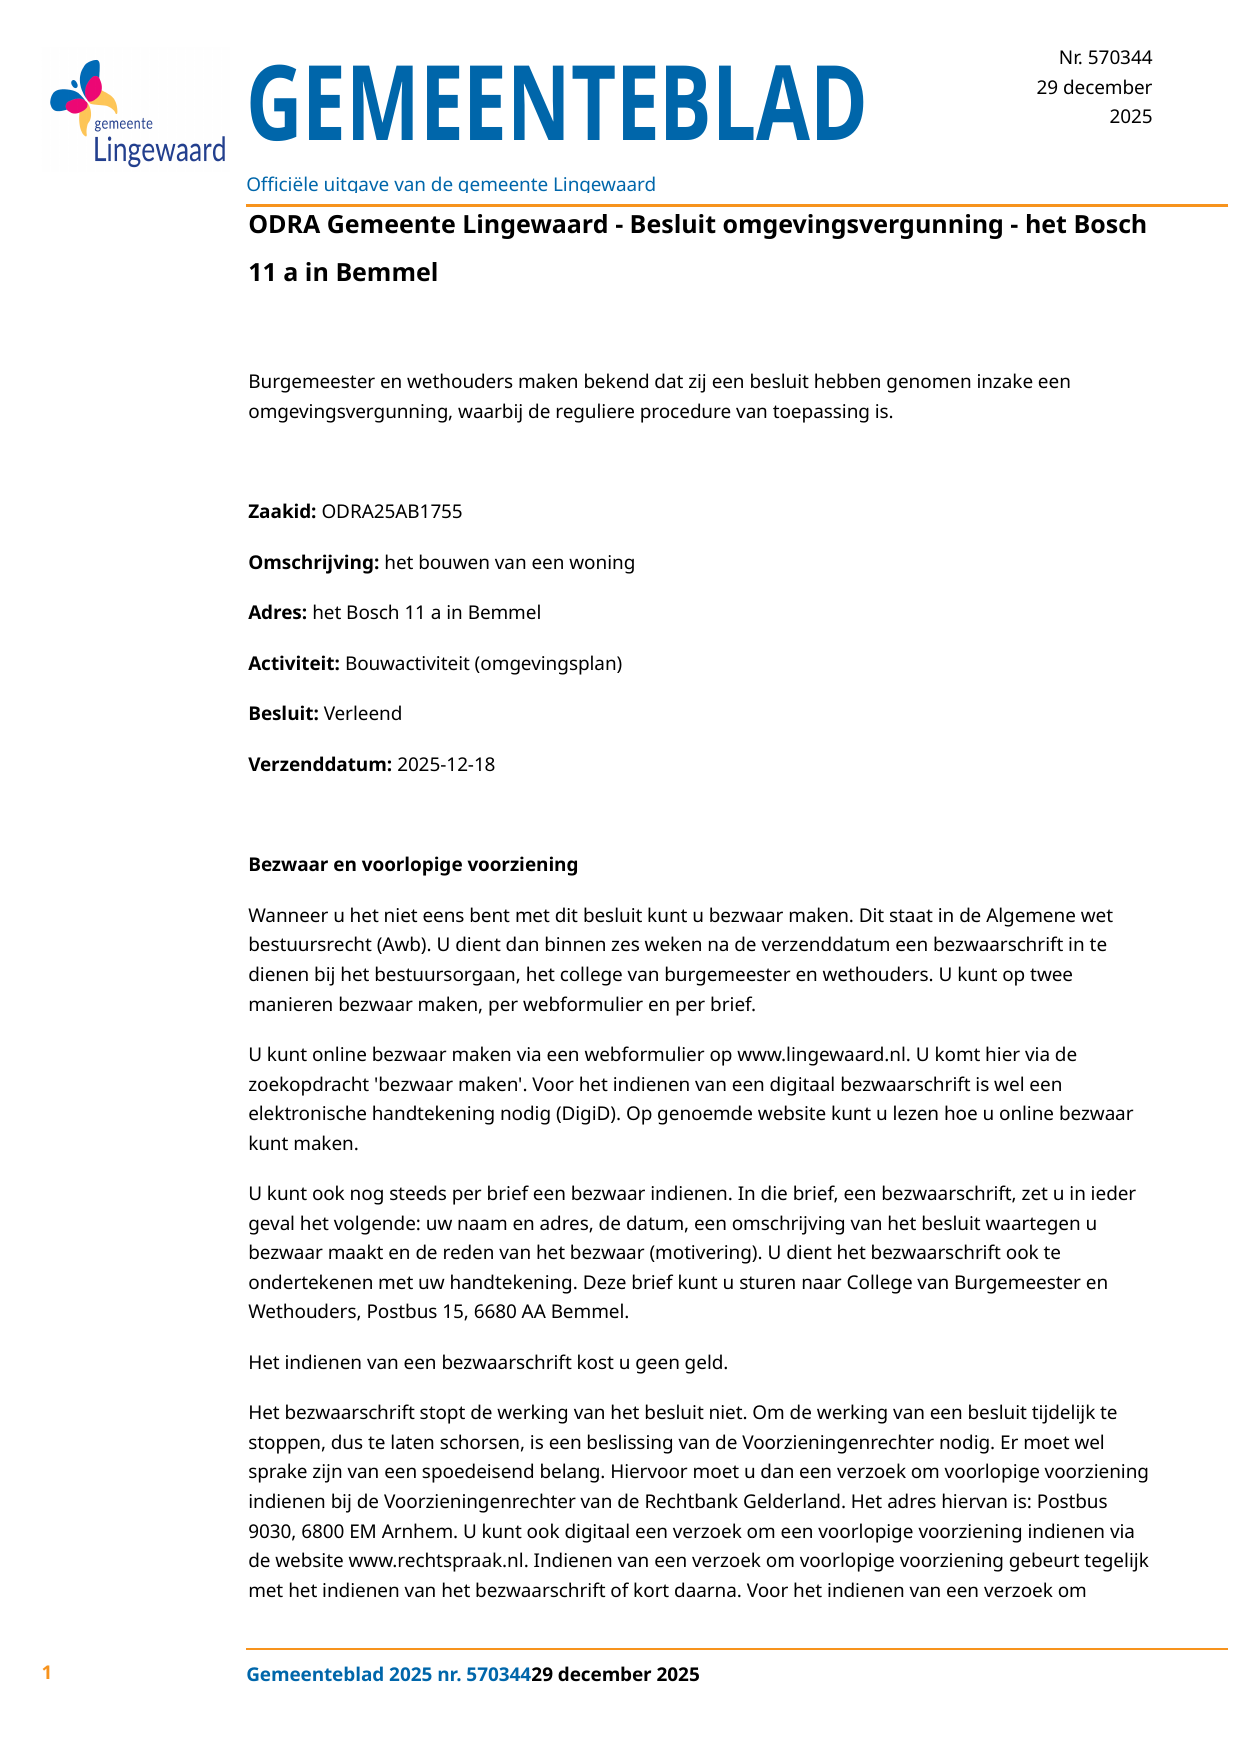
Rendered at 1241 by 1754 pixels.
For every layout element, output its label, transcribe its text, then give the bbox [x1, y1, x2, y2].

text Zaakid: ODRA25AB1755 [248, 499, 1152, 524]
text Het indienen van een bezwaarschrift kost u geen geld. [248, 1349, 1152, 1375]
text Burgemeester en wethouders maken bekend dat zij een besluit hebben genomen inzake een omgevingsvergunning, waarbij de reguliere procedure van toepassing is. [248, 368, 1152, 424]
text ODRA Gemeente Lingewaard - Besluit omgevingsvergunning - het Bosch 11 a in Bemmel [248, 207, 1152, 288]
text Bezwaar en voorlopige voorziening [248, 852, 1152, 877]
text Activiteit: Bouwactiviteit (omgevingsplan) [248, 650, 1152, 676]
text Het bezwaarschrift stopt de werking van het besluit niet. Om de werking van een besluit tijdelijk te stoppen, dus te laten schorsen, is een beslissing van de Voorzieningenrechter nodig. Er moet wel sprake zijn van een spoedeisend belang. Hiervoor moet u dan een verzoek om voorlopige voorziening indienen bij de Voorzieningenrechter van de Rechtbank Gelderland. Het adres hiervan is: Postbus 9030, 6800 EM Arnhem. U kunt ook digitaal een verzoek om een voorlopige voorziening indienen via de website www.rechtspraak.nl. Indienen van een verzoek om voorlopige voorziening gebeurt tegelijk met het indienen van het bezwaarschrift of kort daarna. Voor het indienen van een verzoek om [248, 1399, 1152, 1603]
text U kunt online bezwaar maken via een webformulier op www.lingewaard.nl. U komt hier via de zoekopdracht 'bezwaar maken'. Voor het indienen van een digitaal bezwaarschrift is wel een elektronische handtekening nodig (DigiD). Op genoemde website kunt u lezen hoe u online bezwaar kunt maken. [248, 1041, 1152, 1156]
text Wanneer u het niet eens bent met dit besluit kunt u bezwaar maken. Dit staat in de Algemene wet bestuursrecht (Awb). U dient dan binnen zes weken na de verzenddatum een bezwaarschrift in te dienen bij het bestuursorgaan, het college van burgemeester en wethouders. U kunt op twee manieren bezwaar maken, per webformulier en per brief. [248, 902, 1152, 1017]
text Besluit: Verleend [248, 700, 1152, 726]
text Adres: het Bosch 11 a in Bemmel [248, 599, 1152, 625]
text Omschrijving: het bouwen van een woning [248, 549, 1152, 575]
text Verzenddatum: 2025-12-18 [248, 751, 1152, 777]
text U kunt ook nog steeds per brief een bezwaar indienen. In die brief, een bezwaarschrift, zet u in ieder geval het volgende: uw naam en adres, de datum, een omschrijving van het besluit waartegen u bezwaar maakt en de reden van het bezwaar (motivering). U dient het bezwaarschrift ook te ondertekenen met uw handtekening. Deze brief kunt u sturen naar College van Burgemeester en Wethouders, Postbus 15, 6680 AA Bemmel. [248, 1180, 1152, 1324]
picture [41, 47, 231, 172]
